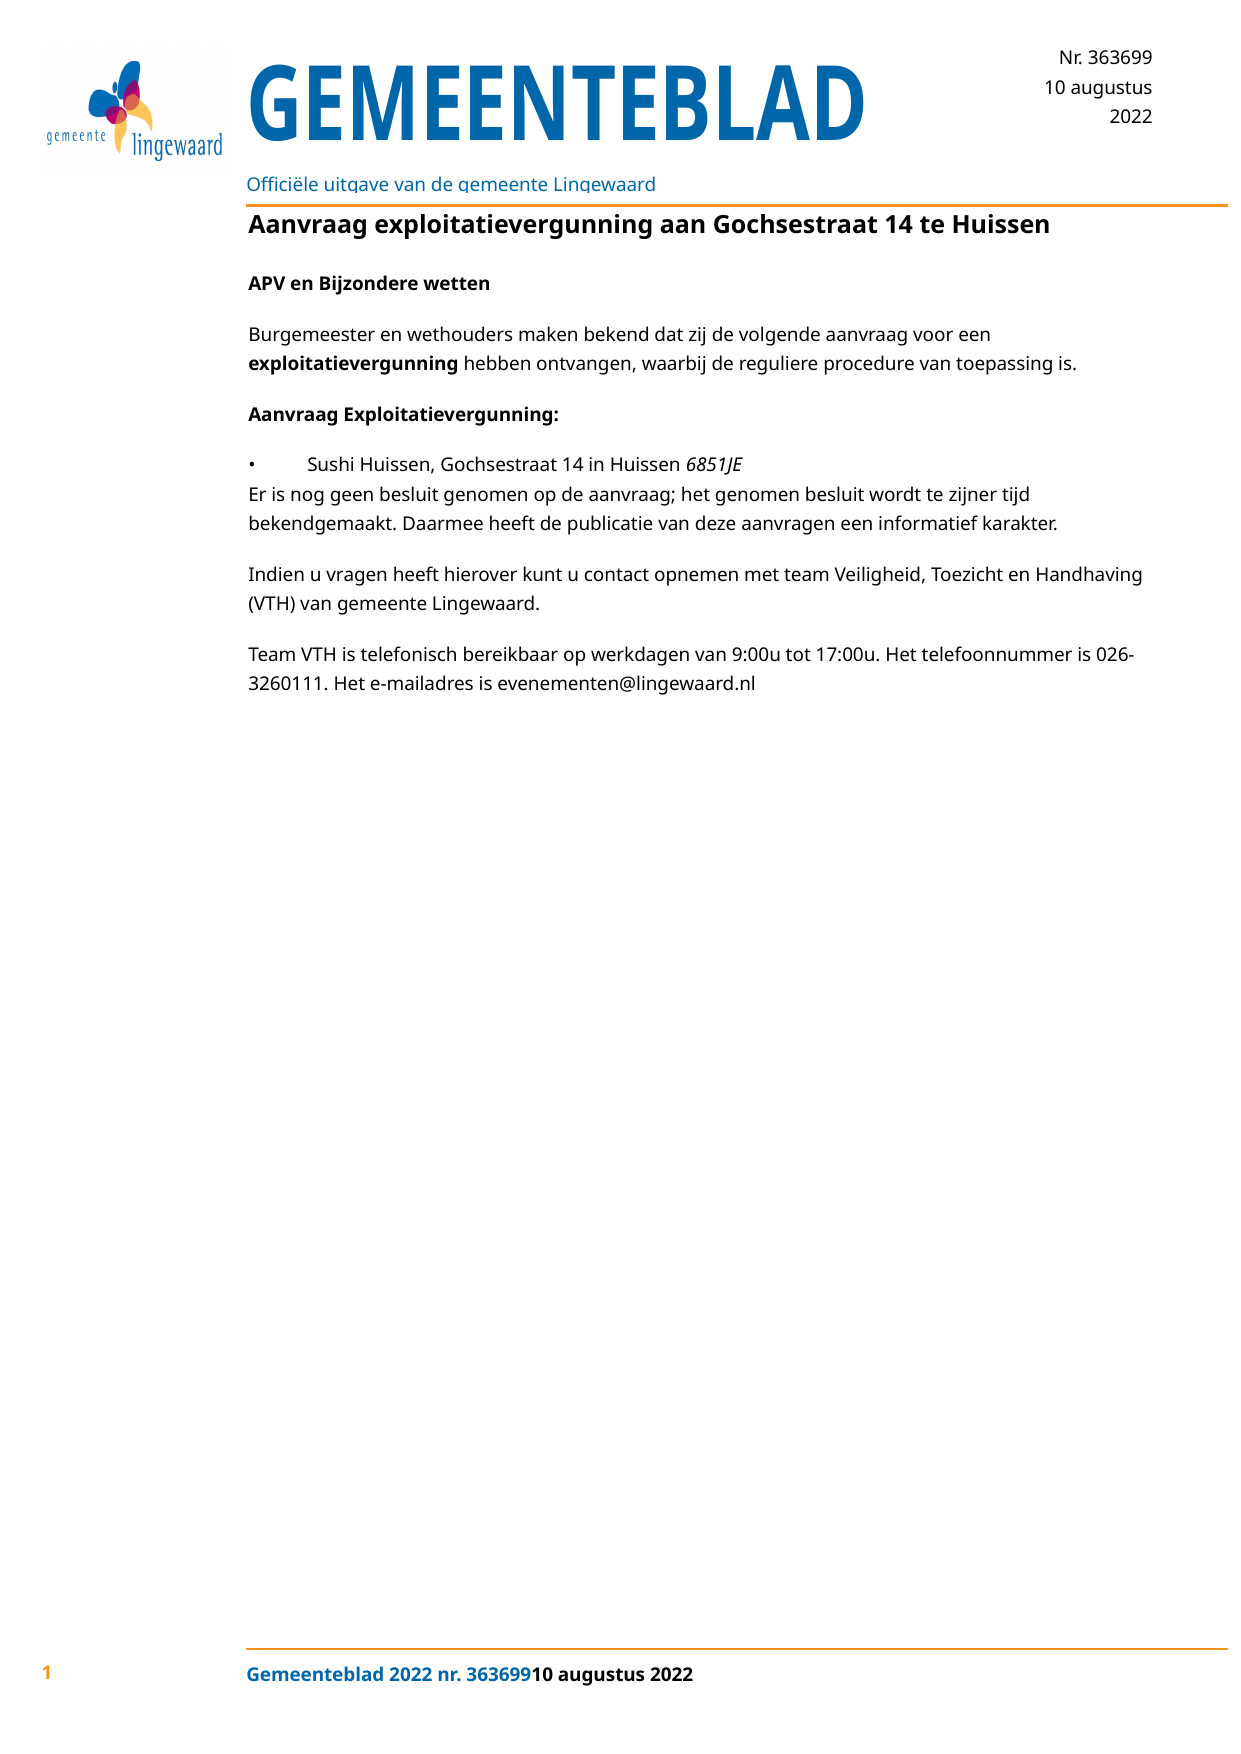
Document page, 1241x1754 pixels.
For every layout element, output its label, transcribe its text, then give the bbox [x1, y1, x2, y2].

picture [41, 47, 231, 172]
text Er is nog geen besluit genomen op de aanvraag; het genomen besluit wordt te zijner tijd bekendgemaakt. Daarmee heeft de publicatie van deze aanvragen een informatief karakter. [248, 481, 1152, 536]
text Team VTH is telefonisch bereikbaar op werkdagen van 9:00u tot 17:00u. Het telefoonnummer is 026-3260111. Het e-mailadres is evenementen@lingewaard.nl [248, 641, 1152, 696]
list Sushi Huissen, Gochsestraat 14 in Huissen 6851JE [248, 451, 1152, 477]
text Aanvraag exploitatievergunning aan Gochsestraat 14 te Huissen [248, 207, 1152, 241]
text Aanvraag Exploitatievergunning: [248, 401, 1152, 426]
text APV en Bijzondere wetten [248, 270, 1152, 296]
text Burgemeester en wethouders maken bekend dat zij de volgende aanvraag voor een exploitatievergunning hebben ontvangen, waarbij de reguliere procedure van toepassing is. [248, 321, 1152, 376]
text Indien u vragen heeft hierover kunt u contact opnemen met team Veiligheid, Toezicht en Handhaving (VTH) van gemeente Lingewaard. [248, 561, 1152, 616]
